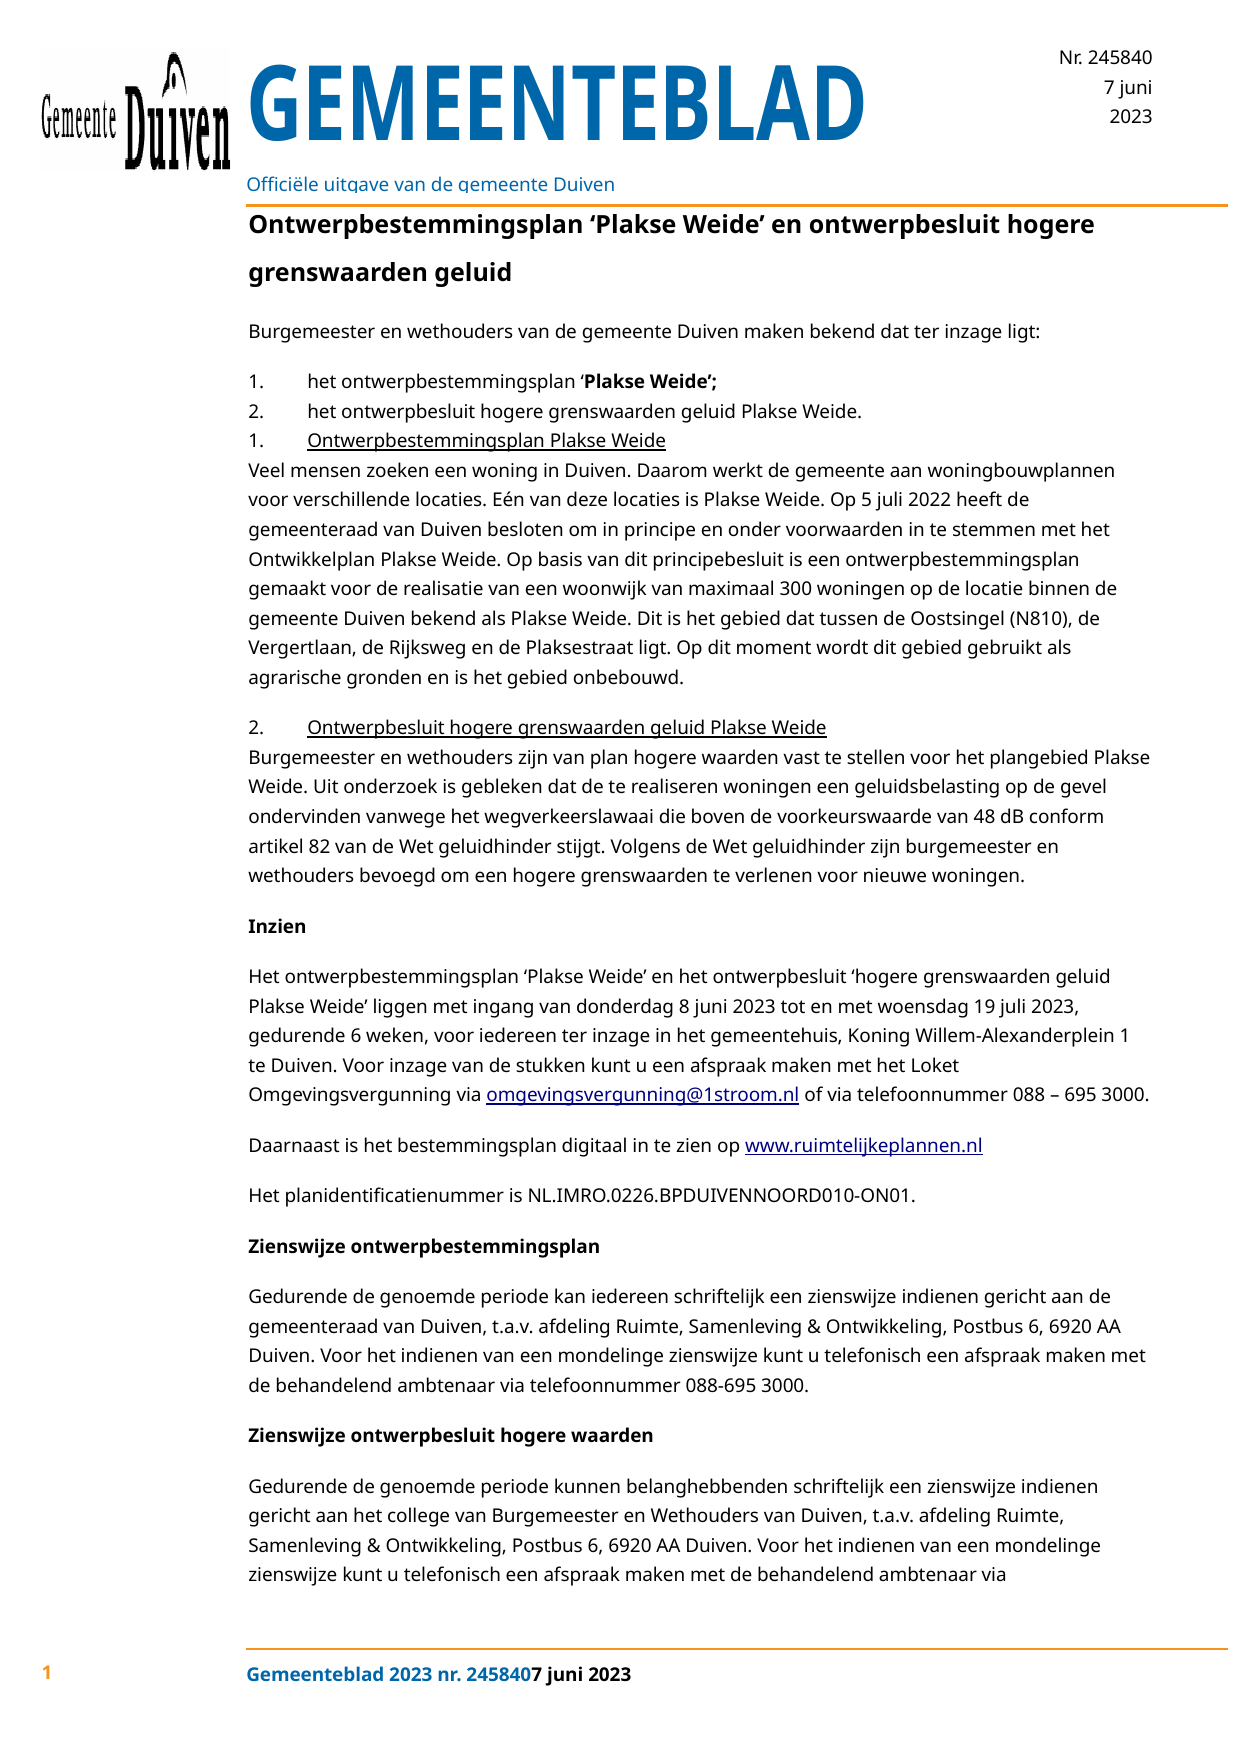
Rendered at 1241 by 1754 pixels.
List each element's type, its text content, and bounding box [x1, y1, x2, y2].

text Burgemeester en wethouders van de gemeente Duiven maken bekend dat ter inzage ligt: [248, 318, 1152, 344]
list het ontwerpbestemmingsplan ‘Plakse Weide’; [248, 368, 1152, 394]
text Het planidentificatienummer is NL.IMRO.0226.BPDUIVENNOORD010-ON01. [248, 1182, 1152, 1208]
list Ontwerpbestemmingsplan Plakse Weide [248, 427, 1152, 453]
list het ontwerpbesluit hogere grenswaarden geluid Plakse Weide. [248, 398, 1152, 424]
text Gedurende de genoemde periode kan iedereen schriftelijk een zienswijze indienen gericht aan de gemeenteraad van Duiven, t.a.v. afdeling Ruimte, Samenleving & Ontwikkeling, Postbus 6, 6920 AA Duiven. Voor het indienen van een mondelinge zienswijze kunt u telefonisch een afspraak maken met de behandelend ambtenaar via telefoonnummer 088-695 3000. [248, 1283, 1152, 1398]
text Gedurende de genoemde periode kunnen belanghebbenden schriftelijk een zienswijze indienen gericht aan het college van Burgemeester en Wethouders van Duiven, t.a.v. afdeling Ruimte, Samenleving & Ontwikkeling, Postbus 6, 6920 AA Duiven. Voor het indienen van een mondelinge zienswijze kunt u telefonisch een afspraak maken met de behandelend ambtenaar via [248, 1473, 1152, 1587]
text Zienswijze ontwerpbestemmingsplan [248, 1233, 1152, 1259]
text Het ontwerpbestemmingsplan ‘Plakse Weide’ en het ontwerpbesluit ‘hogere grenswaarden geluid Plakse Weide’ liggen met ingang van donderdag 8 juni 2023 tot en met woensdag 19 juli 2023, gedurende 6 weken, voor iedereen ter inzage in het gemeentehuis, Koning Willem-Alexanderplein 1 te Duiven. Voor inzage van de stukken kunt u een afspraak maken met het Loket Omgevingsvergunning via omgevingsvergunning@1stroom.nl of via telefoonnummer 088 – 695 3000. [248, 963, 1152, 1107]
picture [41, 47, 231, 172]
text Inzien [248, 913, 1152, 939]
text Zienswijze ontwerpbesluit hogere waarden [248, 1422, 1152, 1448]
text Ontwerpbestemmingsplan ‘Plakse Weide’ en ontwerpbesluit hogere grenswaarden geluid [248, 207, 1152, 288]
text Veel mensen zoeken een woning in Duiven. Daarom werkt de gemeente aan woningbouwplannen voor verschillende locaties. Eén van deze locaties is Plakse Weide. Op 5 juli 2022 heeft de gemeenteraad van Duiven besloten om in principe en onder voorwaarden in te stemmen met het Ontwikkelplan Plakse Weide. Op basis van dit principebesluit is een ontwerpbestemmingsplan gemaakt voor de realisatie van een woonwijk van maximaal 300 woningen op de locatie binnen de gemeente Duiven bekend als Plakse Weide. Dit is het gebied dat tussen de Oostsingel (N810), de Vergertlaan, de Rijksweg en de Plaksestraat ligt. Op dit moment wordt dit gebied gebruikt als agrarische gronden en is het gebied onbebouwd. [248, 457, 1152, 690]
list Ontwerpbesluit hogere grenswaarden geluid Plakse Weide [248, 714, 1152, 740]
text Burgemeester en wethouders zijn van plan hogere waarden vast te stellen voor het plangebied Plakse Weide. Uit onderzoek is gebleken dat de te realiseren woningen een geluidsbelasting op de gevel ondervinden vanwege het wegverkeerslawaai die boven de voorkeurswaarde van 48 dB conform artikel 82 van de Wet geluidhinder stijgt. Volgens de Wet geluidhinder zijn burgemeester en wethouders bevoegd om een hogere grenswaarden te verlenen voor nieuwe woningen. [248, 744, 1152, 888]
text Daarnaast is het bestemmingsplan digitaal in te zien op www.ruimtelijkeplannen.nl [248, 1132, 1152, 1158]
